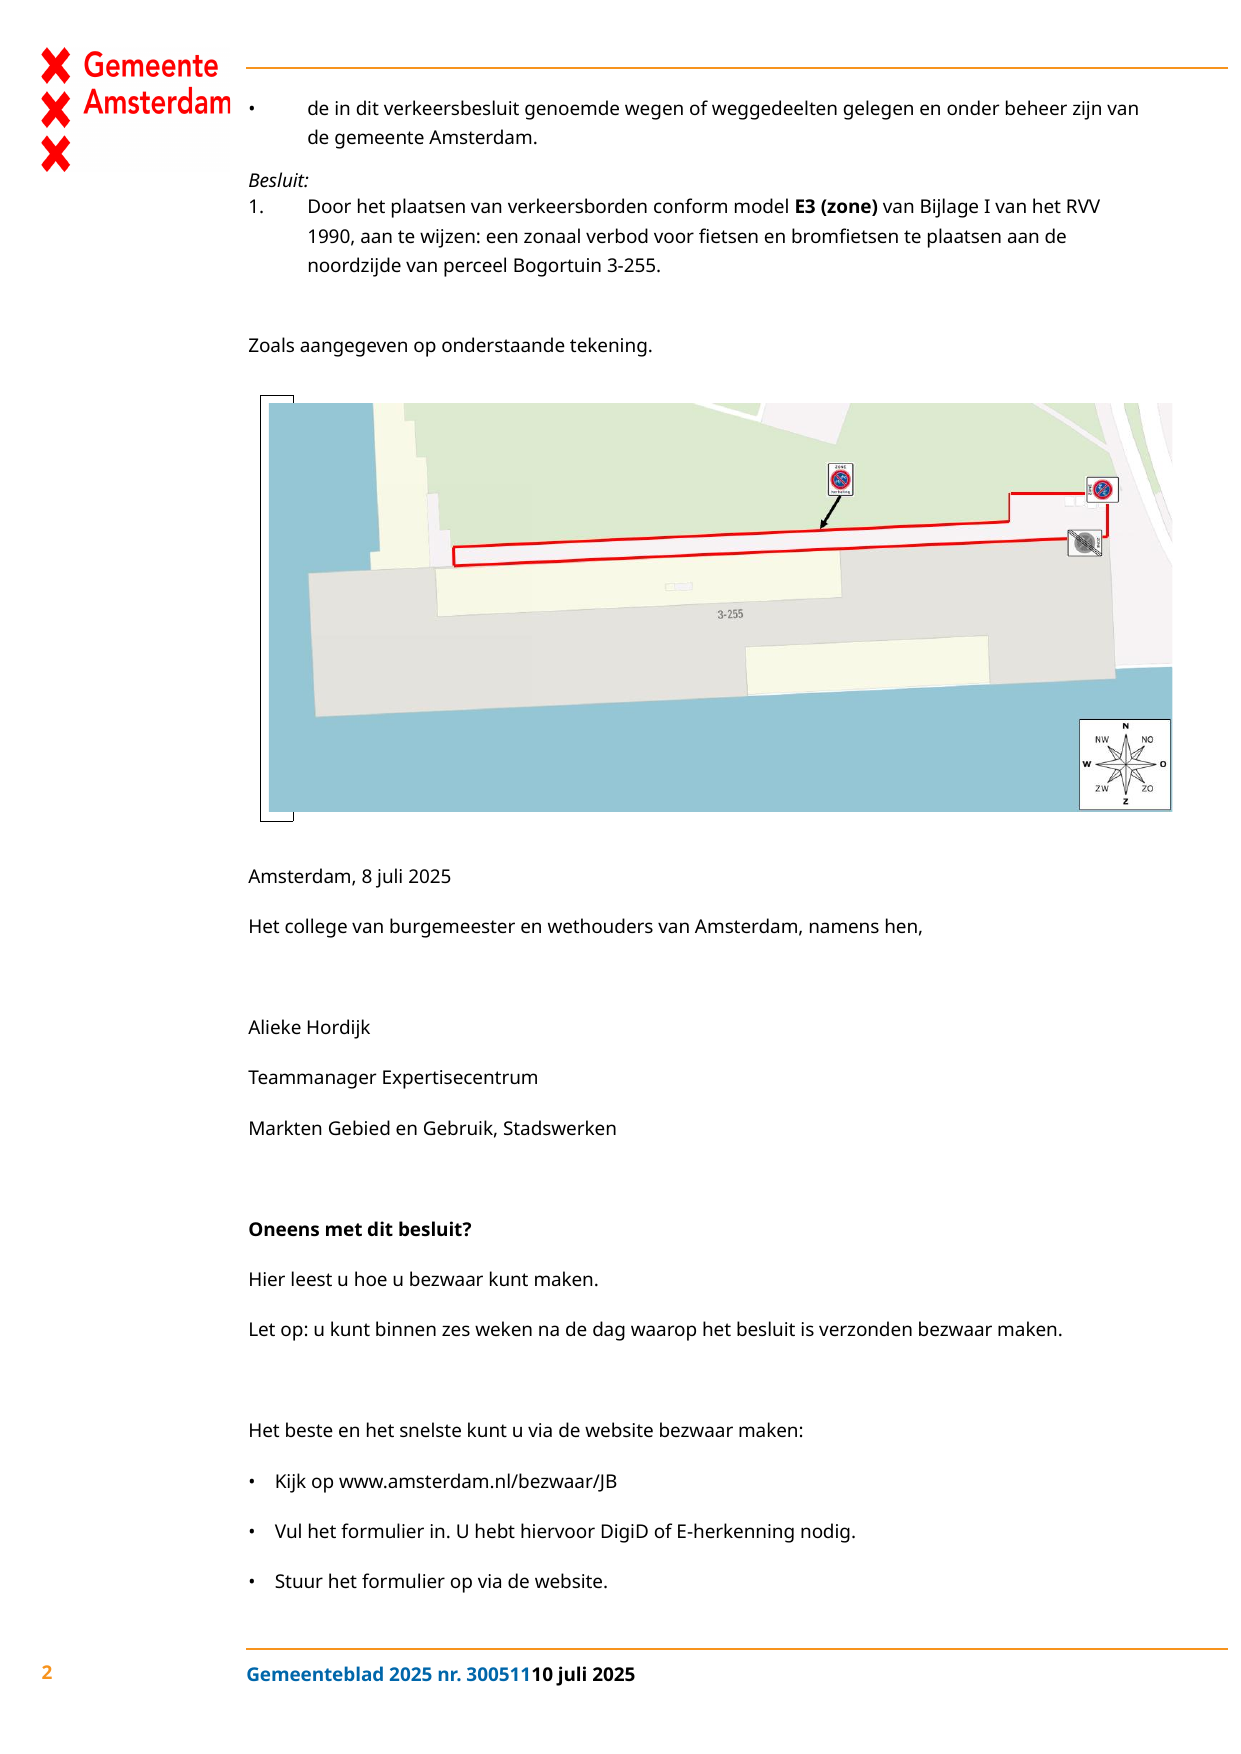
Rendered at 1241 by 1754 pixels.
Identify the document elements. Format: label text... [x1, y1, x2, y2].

picture [41, 47, 231, 172]
list Door het plaatsen van verkeersborden conform model E3 (zone) van Bijlage I van het RVV 1990, aan te wijzen: een zonaal verbod voor fietsen en bromfietsen te plaatsen aan de noordzijde van perceel Bogortuin 3-255. [248, 193, 1152, 278]
text • Vul het formulier in. U hebt hiervoor DigiD of E-herkenning nodig. [248, 1518, 1152, 1544]
text Het college van burgemeester en wethouders van Amsterdam, namens hen, [248, 913, 1152, 939]
list de in dit verkeersbesluit genoemde wegen of weggedeelten gelegen en onder beheer zijn van de gemeente Amsterdam. [248, 95, 1152, 150]
text • Kijk op www.amsterdam.nl/bezwaar/JB [248, 1468, 1152, 1493]
text Het beste en het snelste kunt u via de website bezwaar maken: [248, 1417, 1152, 1443]
text Alieke Hordijk [248, 1014, 1152, 1040]
text Let op: u kunt binnen zes weken na de dag waarop het besluit is verzonden bezwaar maken. [248, 1317, 1152, 1342]
text Teammanager Expertisecentrum [248, 1064, 1152, 1090]
text Markten Gebied en Gebruik, Stadswerken [248, 1115, 1152, 1141]
text Hier leest u hoe u bezwaar kunt maken. [248, 1266, 1152, 1292]
text Oneens met dit besluit? [248, 1216, 1152, 1241]
text Besluit: [248, 167, 1152, 193]
text Zoals aangegeven op onderstaande tekening. [248, 332, 1152, 358]
picture [268, 403, 1173, 812]
text Amsterdam, 8 juli 2025 [248, 863, 1152, 888]
text • Stuur het formulier op via de website. [248, 1569, 1152, 1594]
